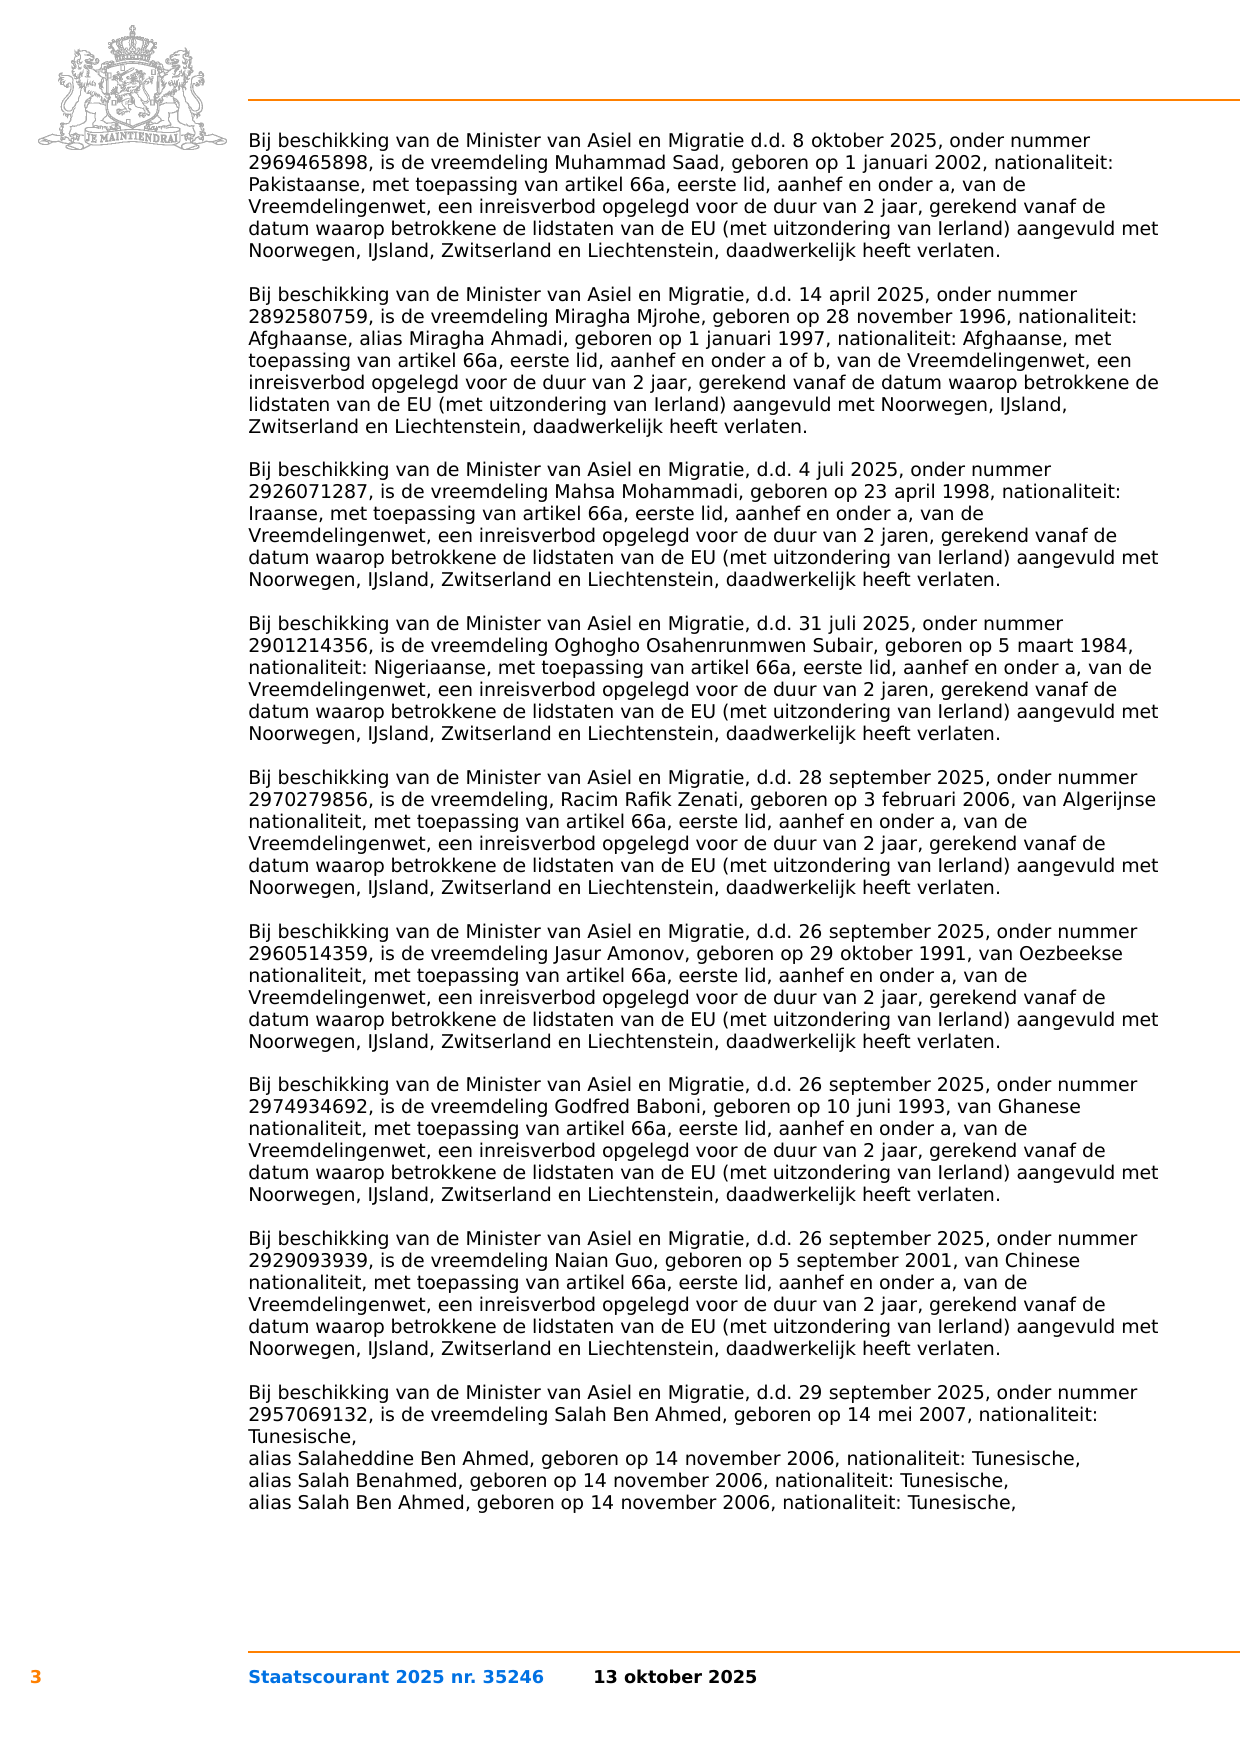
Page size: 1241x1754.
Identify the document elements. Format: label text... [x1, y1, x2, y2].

text alias Salah Ben Ahmed, geboren op 14 november 2006, nationaliteit: Tunesische, [248, 1492, 1163, 1514]
text Bij beschikking van de Minister van Asiel en Migratie, d.d. 29 september 2025, onder nummer 2957069132, is de vreemdeling Salah Ben Ahmed, geboren op 14 mei 2007, nationaliteit: Tunesische, [248, 1382, 1163, 1448]
text Bij beschikking van de Minister van Asiel en Migratie d.d. 8 oktober 2025, onder nummer 2969465898, is de vreemdeling Muhammad Saad, geboren op 1 januari 2002, nationaliteit: Pakistaanse, met toepassing van artikel 66a, eerste lid, aanhef en onder a, van de Vreemdelingenwet, een inreisverbod opgelegd voor de duur van 2 jaar, gerekend vanaf de datum waarop betrokkene de lidstaten van de EU (met uitzondering van Ierland) aangevuld met Noorwegen, IJsland, Zwitserland en Liechtenstein, daadwerkelijk heeft verlaten. [248, 130, 1163, 262]
text Bij beschikking van de Minister van Asiel en Migratie, d.d. 28 september 2025, onder nummer 2970279856, is de vreemdeling, Racim Rafik Zenati, geboren op 3 februari 2006, van Algerijnse nationaliteit, met toepassing van artikel 66a, eerste lid, aanhef en onder a, van de Vreemdelingenwet, een inreisverbod opgelegd voor de duur van 2 jaar, gerekend vanaf de datum waarop betrokkene de lidstaten van de EU (met uitzondering van Ierland) aangevuld met Noorwegen, IJsland, Zwitserland en Liechtenstein, daadwerkelijk heeft verlaten. [248, 767, 1163, 899]
text Bij beschikking van de Minister van Asiel en Migratie, d.d. 31 juli 2025, onder nummer 2901214356, is de vreemdeling Oghogho Osahenrunmwen Subair, geboren op 5 maart 1984, nationaliteit: Nigeriaanse, met toepassing van artikel 66a, eerste lid, aanhef en onder a, van de Vreemdelingenwet, een inreisverbod opgelegd voor de duur van 2 jaren, gerekend vanaf de datum waarop betrokkene de lidstaten van de EU (met uitzondering van Ierland) aangevuld met Noorwegen, IJsland, Zwitserland en Liechtenstein, daadwerkelijk heeft verlaten. [248, 613, 1163, 745]
text alias Salaheddine Ben Ahmed, geboren op 14 november 2006, nationaliteit: Tunesische, [248, 1448, 1163, 1470]
text Bij beschikking van de Minister van Asiel en Migratie, d.d. 4 juli 2025, onder nummer 2926071287, is de vreemdeling Mahsa Mohammadi, geboren op 23 april 1998, nationaliteit: Iraanse, met toepassing van artikel 66a, eerste lid, aanhef en onder a, van de Vreemdelingenwet, een inreisverbod opgelegd voor de duur van 2 jaren, gerekend vanaf de datum waarop betrokkene de lidstaten van de EU (met uitzondering van Ierland) aangevuld met Noorwegen, IJsland, Zwitserland en Liechtenstein, daadwerkelijk heeft verlaten. [248, 459, 1163, 591]
text Bij beschikking van de Minister van Asiel en Migratie, d.d. 14 april 2025, onder nummer 2892580759, is de vreemdeling Miragha Mjrohe, geboren op 28 november 1996, nationaliteit: Afghaanse, alias Miragha Ahmadi, geboren op 1 januari 1997, nationaliteit: Afghaanse, met toepassing van artikel 66a, eerste lid, aanhef en onder a of b, van de Vreemdelingenwet, een inreisverbod opgelegd voor de duur van 2 jaar, gerekend vanaf de datum waarop betrokkene de lidstaten van de EU (met uitzondering van Ierland) aangevuld met Noorwegen, IJsland, Zwitserland en Liechtenstein, daadwerkelijk heeft verlaten. [248, 284, 1163, 437]
picture [38, 25, 227, 150]
text Bij beschikking van de Minister van Asiel en Migratie, d.d. 26 september 2025, onder nummer 2929093939, is de vreemdeling Naian Guo, geboren op 5 september 2001, van Chinese nationaliteit, met toepassing van artikel 66a, eerste lid, aanhef en onder a, van de Vreemdelingenwet, een inreisverbod opgelegd voor de duur van 2 jaar, gerekend vanaf de datum waarop betrokkene de lidstaten van de EU (met uitzondering van Ierland) aangevuld met Noorwegen, IJsland, Zwitserland en Liechtenstein, daadwerkelijk heeft verlaten. [248, 1228, 1163, 1360]
text Bij beschikking van de Minister van Asiel en Migratie, d.d. 26 september 2025, onder nummer 2974934692, is de vreemdeling Godfred Baboni, geboren op 10 juni 1993, van Ghanese nationaliteit, met toepassing van artikel 66a, eerste lid, aanhef en onder a, van de Vreemdelingenwet, een inreisverbod opgelegd voor de duur van 2 jaar, gerekend vanaf de datum waarop betrokkene de lidstaten van de EU (met uitzondering van Ierland) aangevuld met Noorwegen, IJsland, Zwitserland en Liechtenstein, daadwerkelijk heeft verlaten. [248, 1074, 1163, 1206]
text Bij beschikking van de Minister van Asiel en Migratie, d.d. 26 september 2025, onder nummer 2960514359, is de vreemdeling Jasur Amonov, geboren op 29 oktober 1991, van Oezbeekse nationaliteit, met toepassing van artikel 66a, eerste lid, aanhef en onder a, van de Vreemdelingenwet, een inreisverbod opgelegd voor de duur van 2 jaar, gerekend vanaf de datum waarop betrokkene de lidstaten van de EU (met uitzondering van Ierland) aangevuld met Noorwegen, IJsland, Zwitserland en Liechtenstein, daadwerkelijk heeft verlaten. [248, 921, 1163, 1052]
text alias Salah Benahmed, geboren op 14 november 2006, nationaliteit: Tunesische, [248, 1470, 1163, 1492]
